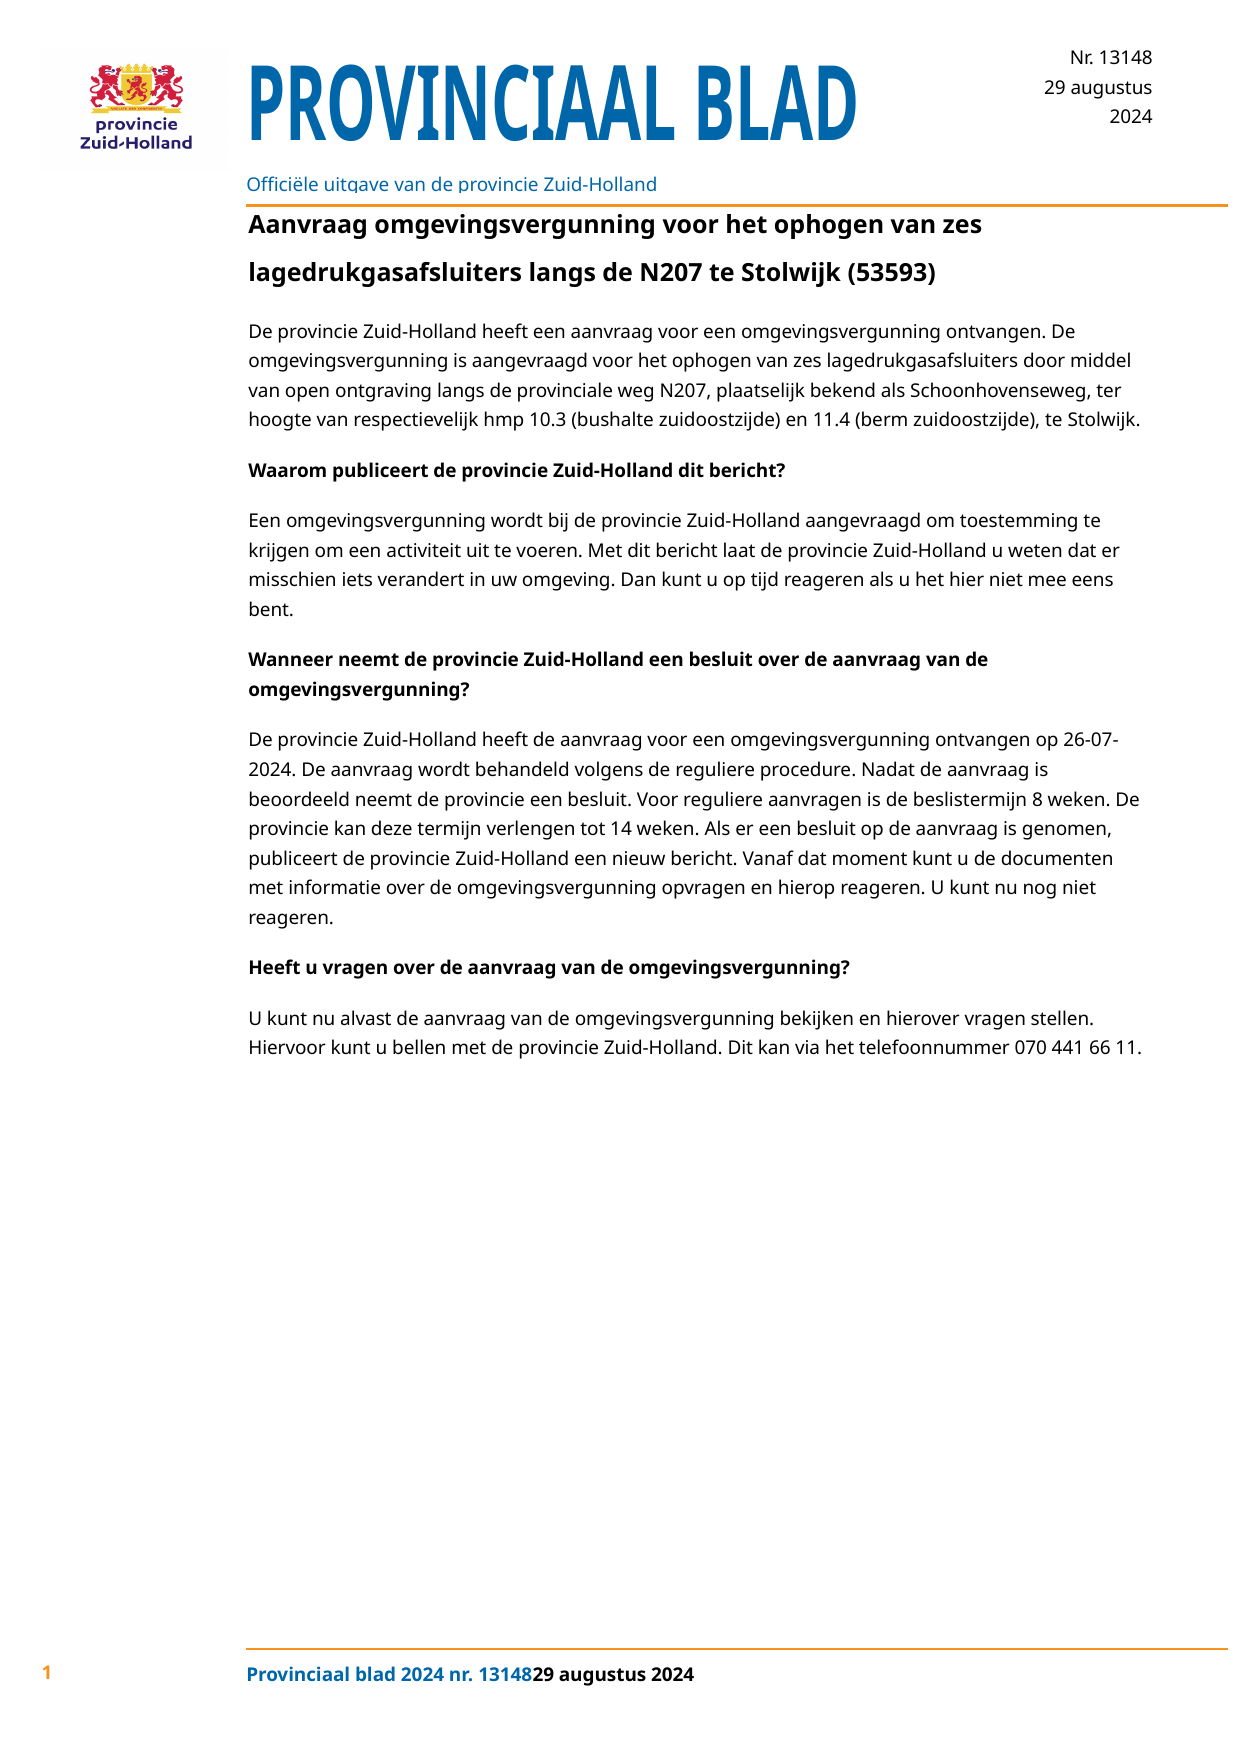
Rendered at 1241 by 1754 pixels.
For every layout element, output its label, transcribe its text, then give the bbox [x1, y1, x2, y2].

text De provincie Zuid-Holland heeft een aanvraag voor een omgevingsvergunning ontvangen. De omgevingsvergunning is aangevraagd voor het ophogen van zes lagedrukgasafsluiters door middel van open ontgraving langs de provinciale weg N207, plaatselijk bekend als Schoonhovenseweg, ter hoogte van respectievelijk hmp 10.3 (bushalte zuidoostzijde) en 11.4 (berm zuidoostzijde), te Stolwijk. [248, 318, 1152, 432]
picture [41, 47, 231, 172]
text Wanneer neemt de provincie Zuid-Holland een besluit over de aanvraag van de omgevingsvergunning? [248, 647, 1152, 702]
text Heeft u vragen over de aanvraag van de omgevingsvergunning? [248, 954, 1152, 980]
text U kunt nu alvast de aanvraag van de omgevingsvergunning bekijken en hierover vragen stellen. Hiervoor kunt u bellen met de provincie Zuid-Holland. Dit kan via het telefoonnummer 070 441 66 11. [248, 1005, 1152, 1060]
text De provincie Zuid-Holland heeft de aanvraag voor een omgevingsvergunning ontvangen op 26-07-2024. De aanvraag wordt behandeld volgens de reguliere procedure. Nadat de aanvraag is beoordeeld neemt de provincie een besluit. Voor reguliere aanvragen is de beslistermijn 8 weken. De provincie kan deze termijn verlengen tot 14 weken. Als er een besluit op de aanvraag is genomen, publiceert de provincie Zuid-Holland een nieuw bericht. Vanaf dat moment kunt u de documenten met informatie over de omgevingsvergunning opvragen en hierop reageren. U kunt nu nog niet reageren. [248, 727, 1152, 930]
text Een omgevingsvergunning wordt bij de provincie Zuid-Holland aangevraagd om toestemming te krijgen om een activiteit uit te voeren. Met dit bericht laat de provincie Zuid-Holland u weten dat er misschien iets verandert in uw omgeving. Dan kunt u op tijd reageren als u het hier niet mee eens bent. [248, 507, 1152, 622]
text Aanvraag omgevingsvergunning voor het ophogen van zes lagedrukgasafsluiters langs de N207 te Stolwijk (53593) [248, 207, 1152, 288]
text Waarom publiceert de provincie Zuid-Holland dit bericht? [248, 457, 1152, 483]
